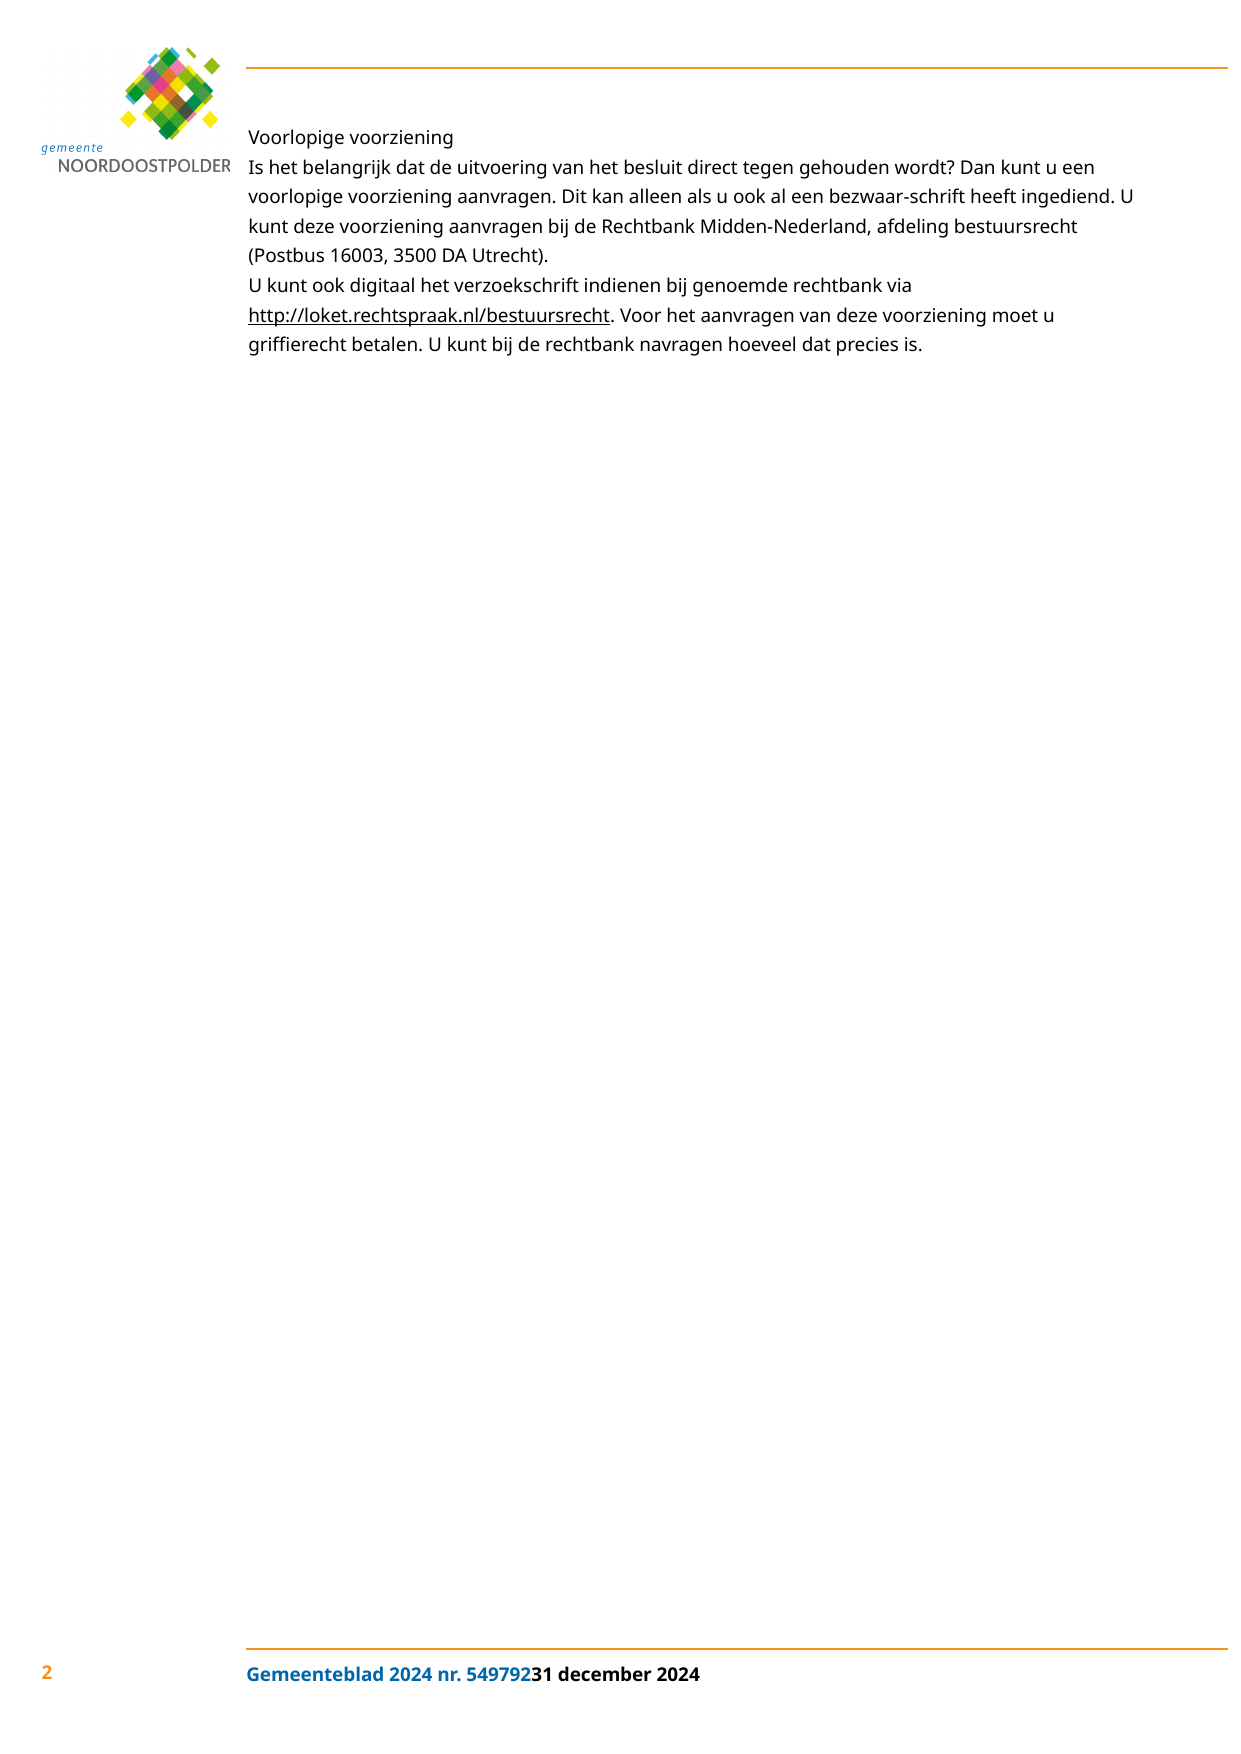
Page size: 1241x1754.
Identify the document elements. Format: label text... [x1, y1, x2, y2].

text Voorlopige voorziening [248, 124, 1152, 150]
picture [41, 47, 231, 172]
text Is het belangrijk dat de uitvoering van het besluit direct tegen gehouden wordt? Dan kunt u een voorlopige voorziening aanvragen. Dit kan alleen als u ook al een bezwaar-schrift heeft ingediend. U kunt deze voorziening aanvragen bij de Rechtbank Midden-Nederland, afdeling bestuursrecht (Postbus 16003, 3500 DA Utrecht). [248, 154, 1152, 268]
text U kunt ook digitaal het verzoekschrift indienen bij genoemde rechtbank via http://loket.rechtspraak.nl/bestuursrecht. Voor het aanvragen van deze voorziening moet u griffierecht betalen. U kunt bij de rechtbank navragen hoeveel dat precies is. [248, 272, 1152, 357]
